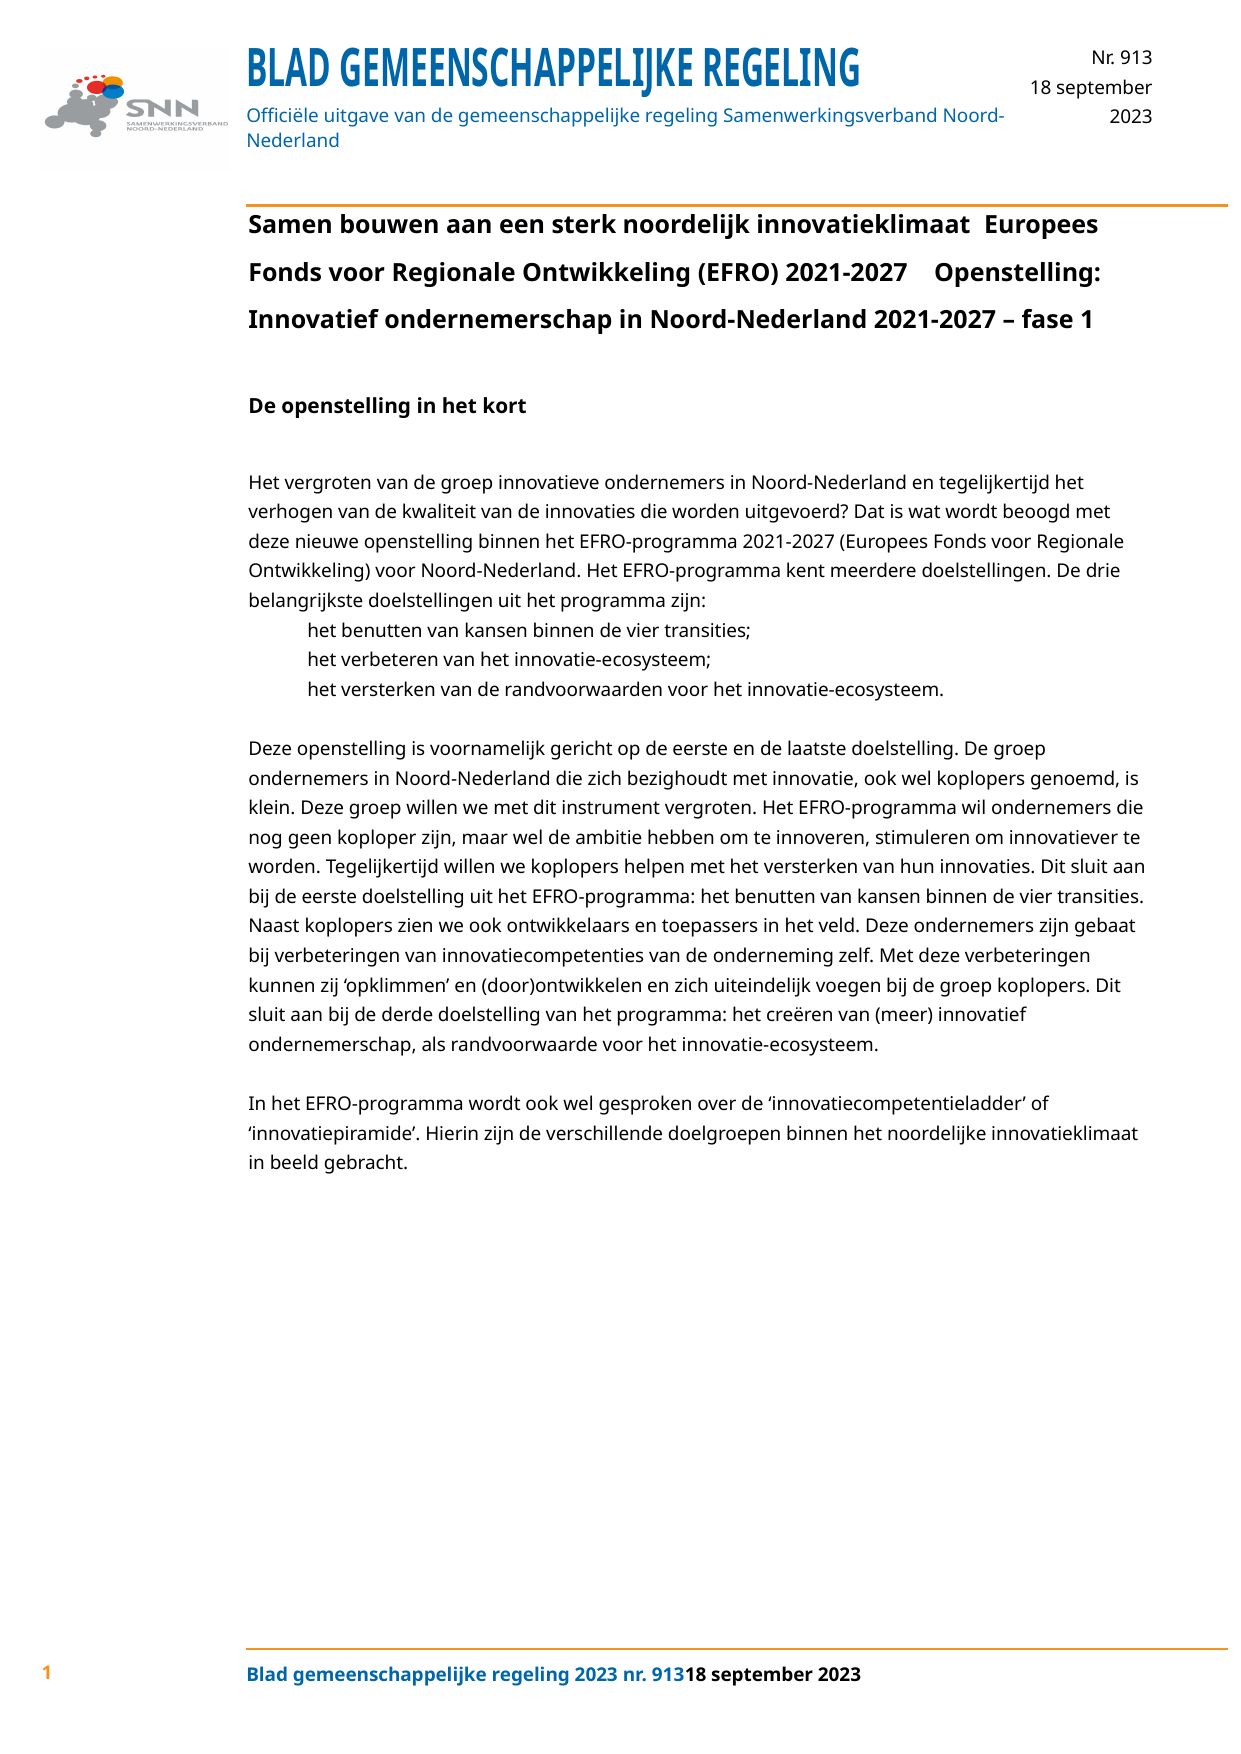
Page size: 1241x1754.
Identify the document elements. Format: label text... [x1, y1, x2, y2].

picture [41, 47, 231, 172]
list het versterken van de randvoorwaarden voor het innovatie-ecosysteem. [248, 676, 1152, 702]
text Samen bouwen aan een sterk noordelijk innovatieklimaat Europees Fonds voor Regionale Ontwikkeling (EFRO) 2021-2027 Openstelling: Innovatief ondernemerschap in Noord-Nederland 2021-2027 – fase 1 [248, 207, 1152, 336]
text De openstelling in het kort [248, 391, 1152, 420]
text In het EFRO-programma wordt ook wel gesproken over de ‘innovatiecompetentieladder’ of ‘innovatiepiramide’. Hierin zijn de verschillende doelgroepen binnen het noordelijke innovatieklimaat in beeld gebracht. [248, 1090, 1152, 1175]
text Deze openstelling is voornamelijk gericht op de eerste en de laatste doelstelling. De groep ondernemers in Noord-Nederland die zich bezighoudt met innovatie, ook wel koplopers genoemd, is klein. Deze groep willen we met dit instrument vergroten. Het EFRO-programma wil ondernemers die nog geen koploper zijn, maar wel de ambitie hebben om te innoveren, stimuleren om innovatiever te worden. Tegelijkertijd willen we koplopers helpen met het versterken van hun innovaties. Dit sluit aan bij de eerste doelstelling uit het EFRO-programma: het benutten van kansen binnen de vier transities. Naast koplopers zien we ook ontwikkelaars en toepassers in het veld. Deze ondernemers zijn gebaat bij verbeteringen van innovatiecompetenties van de onderneming zelf. Met deze verbeteringen kunnen zij ‘opklimmen’ en (door)ontwikkelen en zich uiteindelijk voegen bij de groep koplopers. Dit sluit aan bij de derde doelstelling van het programma: het creëren van (meer) innovatief ondernemerschap, als randvoorwaarde voor het innovatie-ecosysteem. [248, 735, 1152, 1057]
list het verbeteren van het innovatie-ecosysteem; [248, 646, 1152, 672]
list het benutten van kansen binnen de vier transities; [248, 617, 1152, 643]
text Het vergroten van de groep innovatieve ondernemers in Noord-Nederland en tegelijkertijd het verhogen van de kwaliteit van de innovaties die worden uitgevoerd? Dat is wat wordt beoogd met deze nieuwe openstelling binnen het EFRO-programma 2021-2027 (Europees Fonds voor Regionale Ontwikkeling) voor Noord-Nederland. Het EFRO-programma kent meerdere doelstellingen. De drie belangrijkste doelstellingen uit het programma zijn: [248, 469, 1152, 613]
